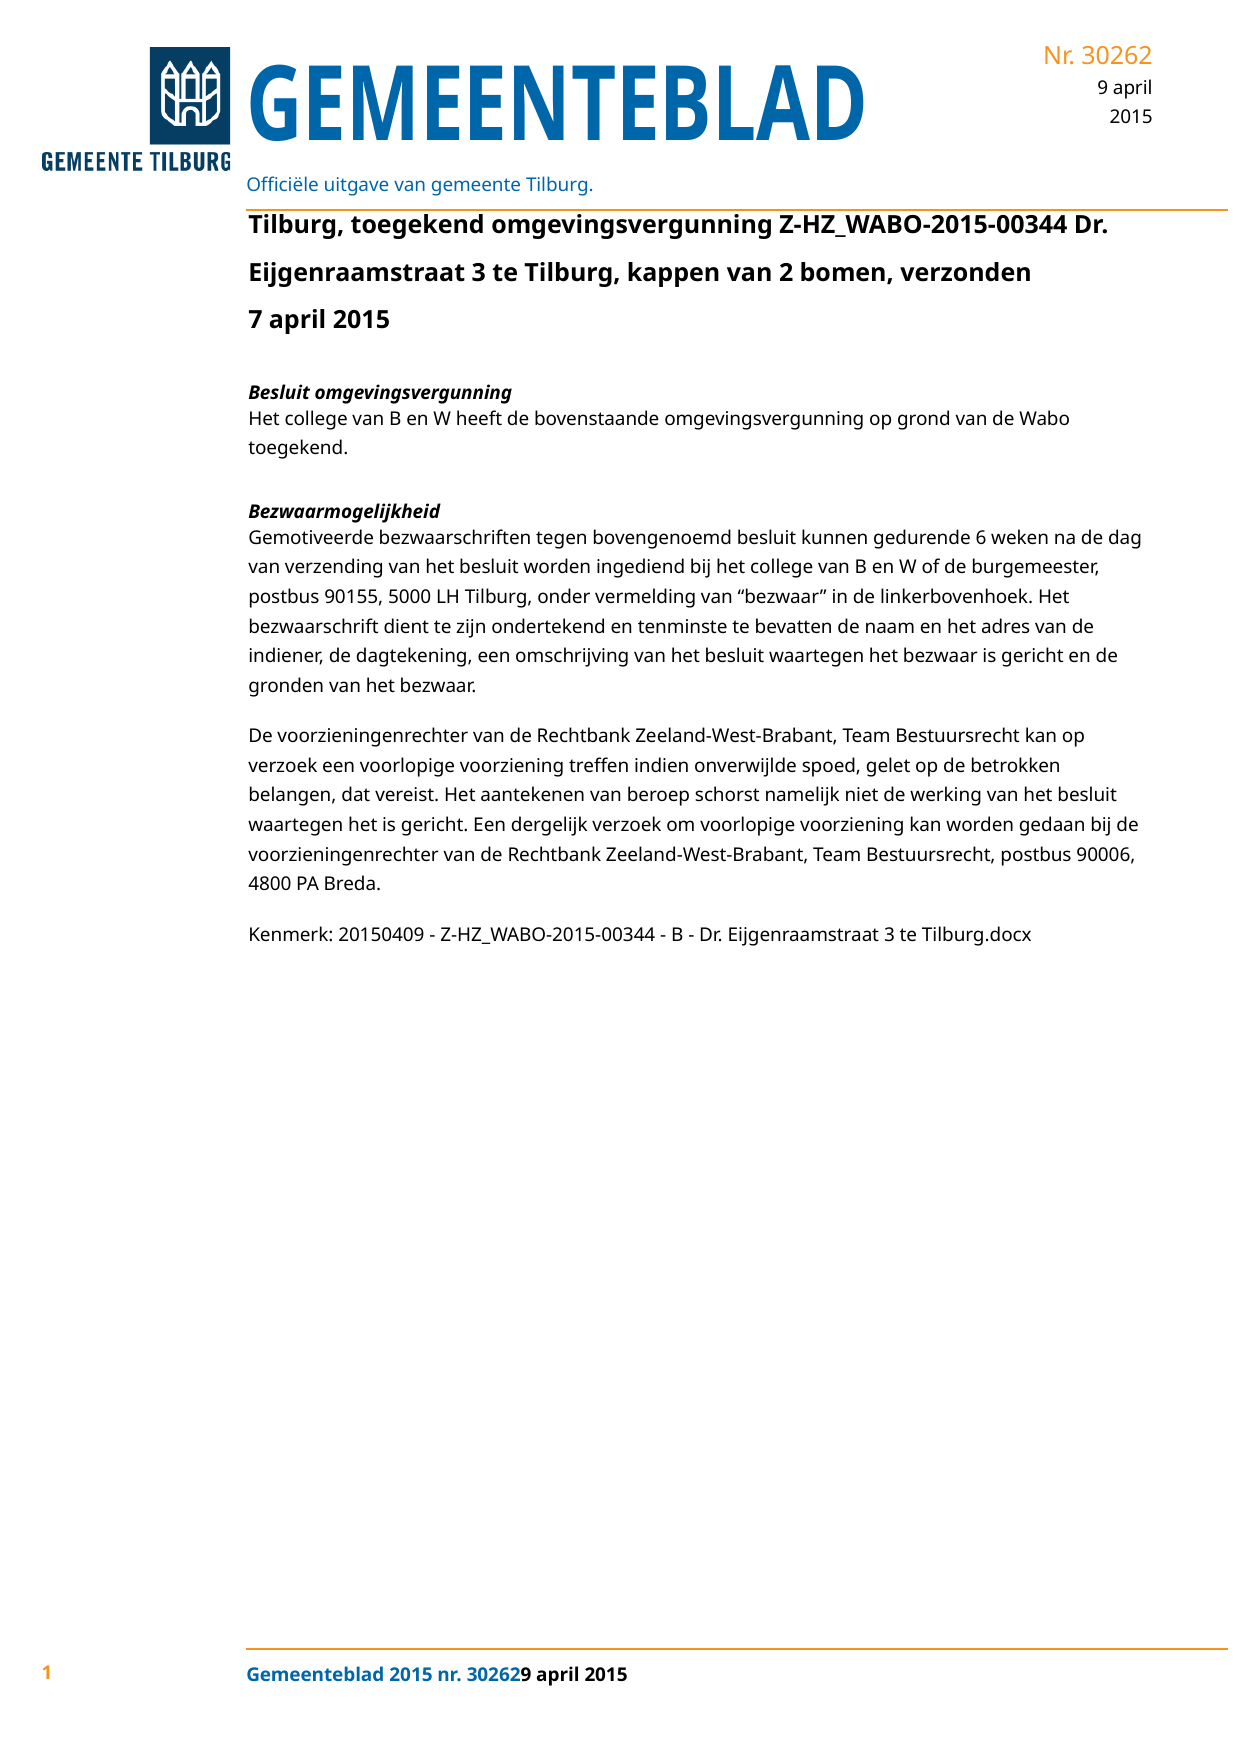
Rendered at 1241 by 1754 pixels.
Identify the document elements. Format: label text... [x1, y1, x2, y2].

text De voorzieningenrechter van de Rechtbank Zeeland-West-Brabant, Team Bestuursrecht kan op verzoek een voorlopige voorziening treffen indien onverwijlde spoed, gelet op de betrokken belangen, dat vereist. Het aantekenen van beroep schorst namelijk niet de werking van het besluit waartegen het is gericht. Een dergelijk verzoek om voorlopige voorziening kan worden gedaan bij de voorzieningenrechter van de Rechtbank Zeeland-West-Brabant, Team Bestuursrecht, postbus 90006, 4800 PA Breda. [248, 722, 1152, 896]
text Het college van B en W heeft de bovenstaande omgevingsvergunning op grond van de Wabo toegekend. [248, 405, 1152, 460]
text Besluit omgevingsvergunning [248, 379, 1152, 405]
text Gemotiveerde bezwaarschriften tegen bovengenoemd besluit kunnen gedurende 6 weken na de dag van verzending van het besluit worden ingediend bij het college van B en W of de burgemeester, postbus 90155, 5000 LH Tilburg, onder vermelding van “bezwaar” in de linkerbovenhoek. Het bezwaarschrift dient te zijn ondertekend en tenminste te bevatten de naam en het adres van de indiener, de dagtekening, een omschrijving van het besluit waartegen het bezwaar is gericht en de gronden van het bezwaar. [248, 524, 1152, 698]
text Bezwaarmogelijkheid [248, 498, 1152, 524]
text Tilburg, toegekend omgevingsvergunning Z-HZ_WABO-2015-00344 Dr. Eijgenraamstraat 3 te Tilburg, kappen van 2 bomen, verzonden 7 april 2015 [248, 211, 1152, 336]
picture [41, 47, 231, 172]
text Kenmerk: 20150409 - Z-HZ_WABO-2015-00344 - B - Dr. Eijgenraamstraat 3 te Tilburg.docx [248, 921, 1152, 946]
